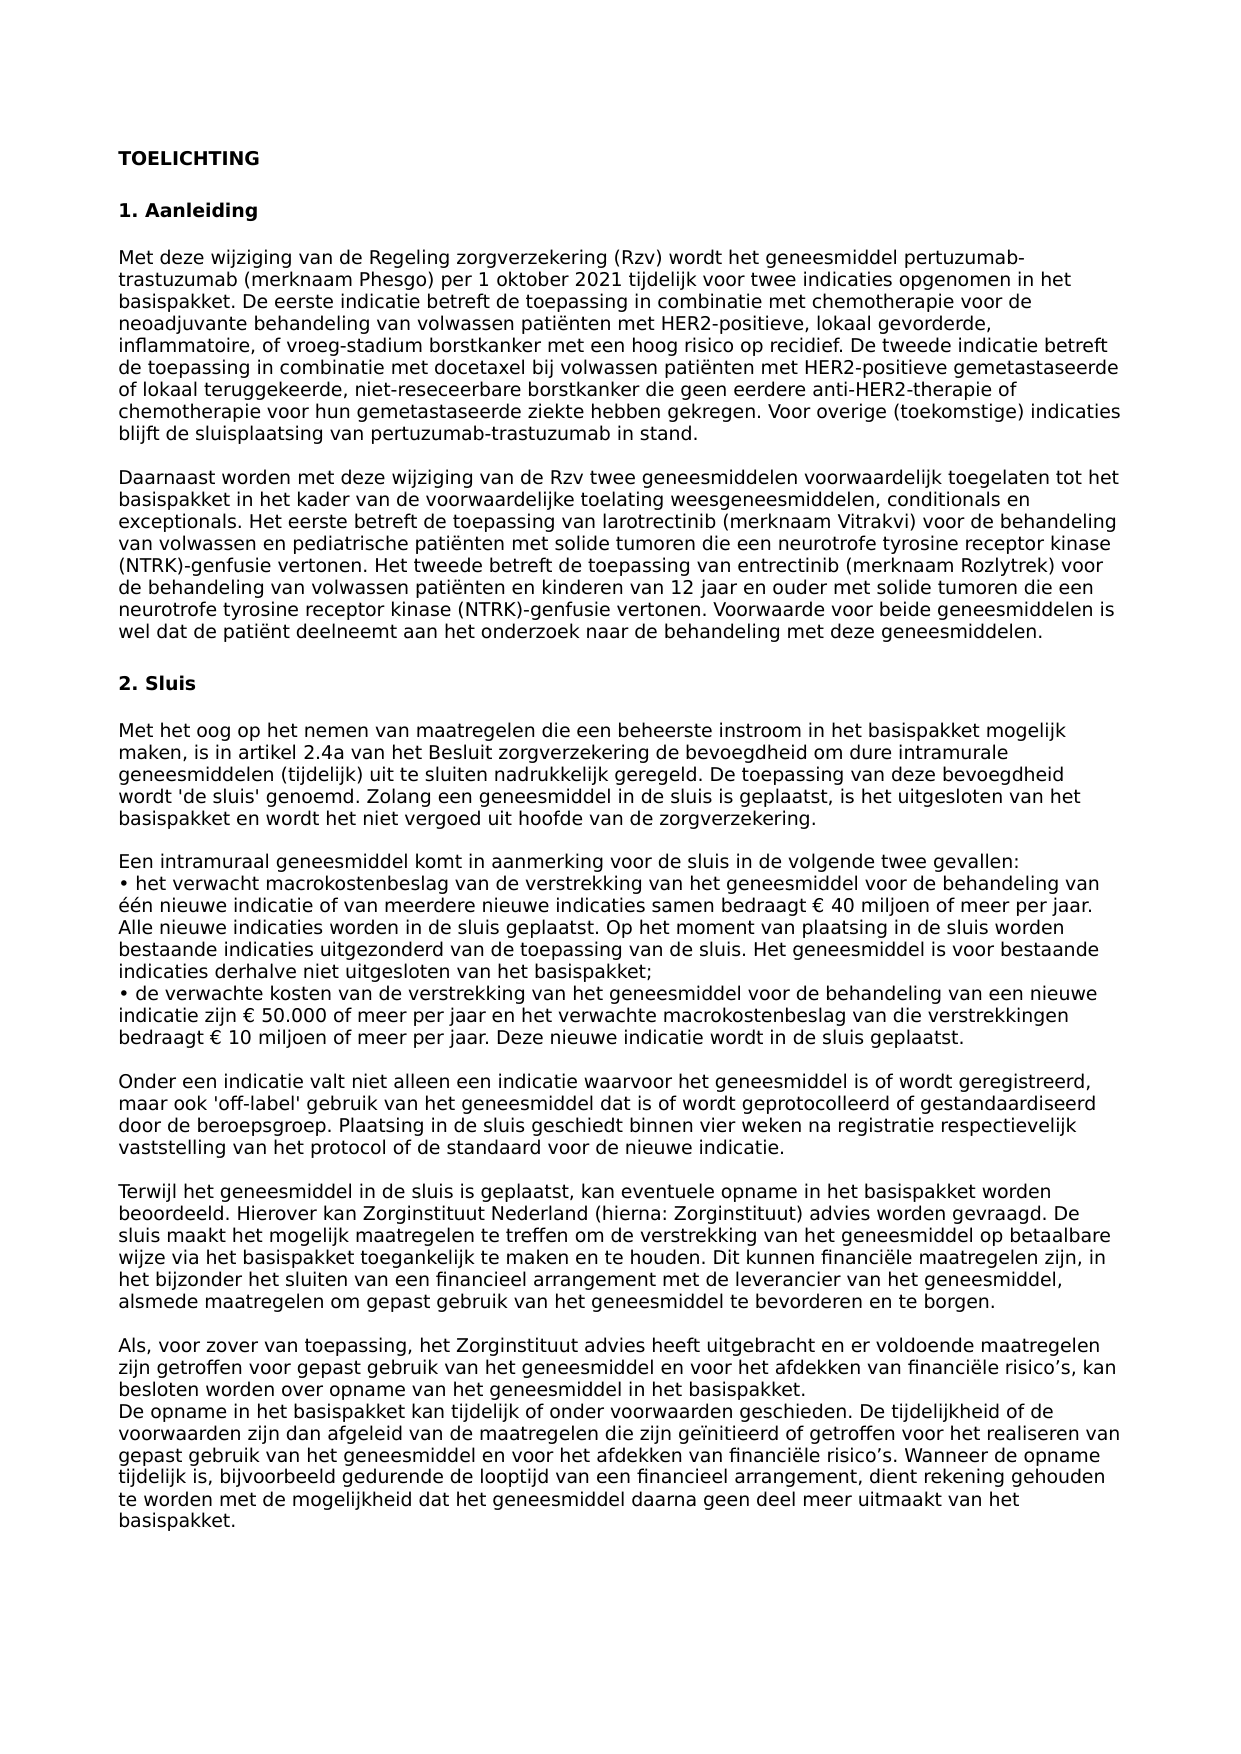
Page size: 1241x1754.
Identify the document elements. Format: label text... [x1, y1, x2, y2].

text Een intramuraal geneesmiddel komt in aanmerking voor de sluis in de volgende twee gevallen: [118, 851, 1122, 873]
text Als, voor zover van toepassing, het Zorginstituut advies heeft uitgebracht en er voldoende maatregelen zijn getroffen voor gepast gebruik van het geneesmiddel en voor het afdekken van financiële risico’s, kan besloten worden over opname van het geneesmiddel in het basispakket. [118, 1334, 1122, 1401]
text Met deze wijziging van de Regeling zorgverzekering (Rzv) wordt het geneesmiddel pertuzumab-trastuzumab (merknaam Phesgo) per 1 oktober 2021 tijdelijk voor twee indicaties opgenomen in het basispakket. De eerste indicatie betreft de toepassing in combinatie met chemotherapie voor de neoadjuvante behandeling van volwassen patiënten met HER2-positieve, lokaal gevorderde, inflammatoire, of vroeg-stadium borstkanker met een hoog risico op recidief. De tweede indicatie betreft de toepassing in combinatie met docetaxel bij volwassen patiënten met HER2-positieve gemetastaseerde of lokaal teruggekeerde, niet-reseceerbare borstkanker die geen eerdere anti-HER2-therapie of chemotherapie voor hun gemetastaseerde ziekte hebben gekregen. Voor overige (toekomstige) indicaties blijft de sluisplaatsing van pertuzumab-trastuzumab in stand. [118, 247, 1122, 445]
text De opname in het basispakket kan tijdelijk of onder voorwaarden geschieden. De tijdelijkheid of de voorwaarden zijn dan afgeleid van de maatregelen die zijn geïnitieerd of getroffen voor het realiseren van gepast gebruik van het geneesmiddel en voor het afdekken van financiële risico’s. Wanneer de opname tijdelijk is, bijvoorbeeld gedurende de looptijd van een financieel arrangement, dient rekening gehouden te worden met de mogelijkheid dat het geneesmiddel daarna geen deel meer uitmaakt van het basispakket. [118, 1401, 1122, 1532]
text Met het oog op het nemen van maatregelen die een beheerste instroom in het basispakket mogelijk maken, is in artikel 2.4a van het Besluit zorgverzekering de bevoegdheid om dure intramurale geneesmiddelen (tijdelijk) uit te sluiten nadrukkelijk geregeld. De toepassing van deze bevoegdheid wordt 'de sluis' genoemd. Zolang een geneesmiddel in de sluis is geplaatst, is het uitgesloten van het basispakket en wordt het niet vergoed uit hoofde van de zorgverzekering. [118, 719, 1122, 829]
subtitle TOELICHTING [118, 148, 1122, 170]
text Onder een indicatie valt niet alleen een indicatie waarvoor het geneesmiddel is of wordt geregistreerd, maar ook 'off-label' gebruik van het geneesmiddel dat is of wordt geprotocolleerd of gestandaardiseerd door de beroepsgroep. Plaatsing in de sluis geschiedt binnen vier weken na registratie respectievelijk vaststelling van het protocol of de standaard voor de nieuwe indicatie. [118, 1071, 1122, 1159]
text Daarnaast worden met deze wijziging van de Rzv twee geneesmiddelen voorwaardelijk toegelaten tot het basispakket in het kader van de voorwaardelijke toelating weesgeneesmiddelen, conditionals en exceptionals. Het eerste betreft de toepassing van larotrectinib (merknaam Vitrakvi) voor de behandeling van volwassen en pediatrische patiënten met solide tumoren die een neurotrofe tyrosine receptor kinase (NTRK)-genfusie vertonen. Het tweede betreft de toepassing van entrectinib (merknaam Rozlytrek) voor de behandeling van volwassen patiënten en kinderen van 12 jaar en ouder met solide tumoren die een neurotrofe tyrosine receptor kinase (NTRK)-genfusie vertonen. Voorwaarde voor beide geneesmiddelen is wel dat de patiënt deelneemt aan het onderzoek naar de behandeling met deze geneesmiddelen. [118, 467, 1122, 643]
text • de verwachte kosten van de verstrekking van het geneesmiddel voor de behandeling van een nieuwe indicatie zijn € 50.000 of meer per jaar en het verwachte macrokostenbeslag van die verstrekkingen bedraagt € 10 miljoen of meer per jaar. Deze nieuwe indicatie wordt in de sluis geplaatst. [118, 983, 1122, 1049]
subtitle 2. Sluis [118, 673, 1122, 694]
text Terwijl het geneesmiddel in de sluis is geplaatst, kan eventuele opname in het basispakket worden beoordeeld. Hierover kan Zorginstituut Nederland (hierna: Zorginstituut) advies worden gevraagd. De sluis maakt het mogelijk maatregelen te treffen om de verstrekking van het geneesmiddel op betaalbare wijze via het basispakket toegankelijk te maken en te houden. Dit kunnen financiële maatregelen zijn, in het bijzonder het sluiten van een financieel arrangement met de leverancier van het geneesmiddel, alsmede maatregelen om gepast gebruik van het geneesmiddel te bevorderen en te borgen. [118, 1181, 1122, 1313]
subtitle 1. Aanleiding [118, 200, 1122, 222]
text • het verwacht macrokostenbeslag van de verstrekking van het geneesmiddel voor de behandeling van één nieuwe indicatie of van meerdere nieuwe indicaties samen bedraagt € 40 miljoen of meer per jaar. Alle nieuwe indicaties worden in de sluis geplaatst. Op het moment van plaatsing in de sluis worden bestaande indicaties uitgezonderd van de toepassing van de sluis. Het geneesmiddel is voor bestaande indicaties derhalve niet uitgesloten van het basispakket; [118, 873, 1122, 983]
